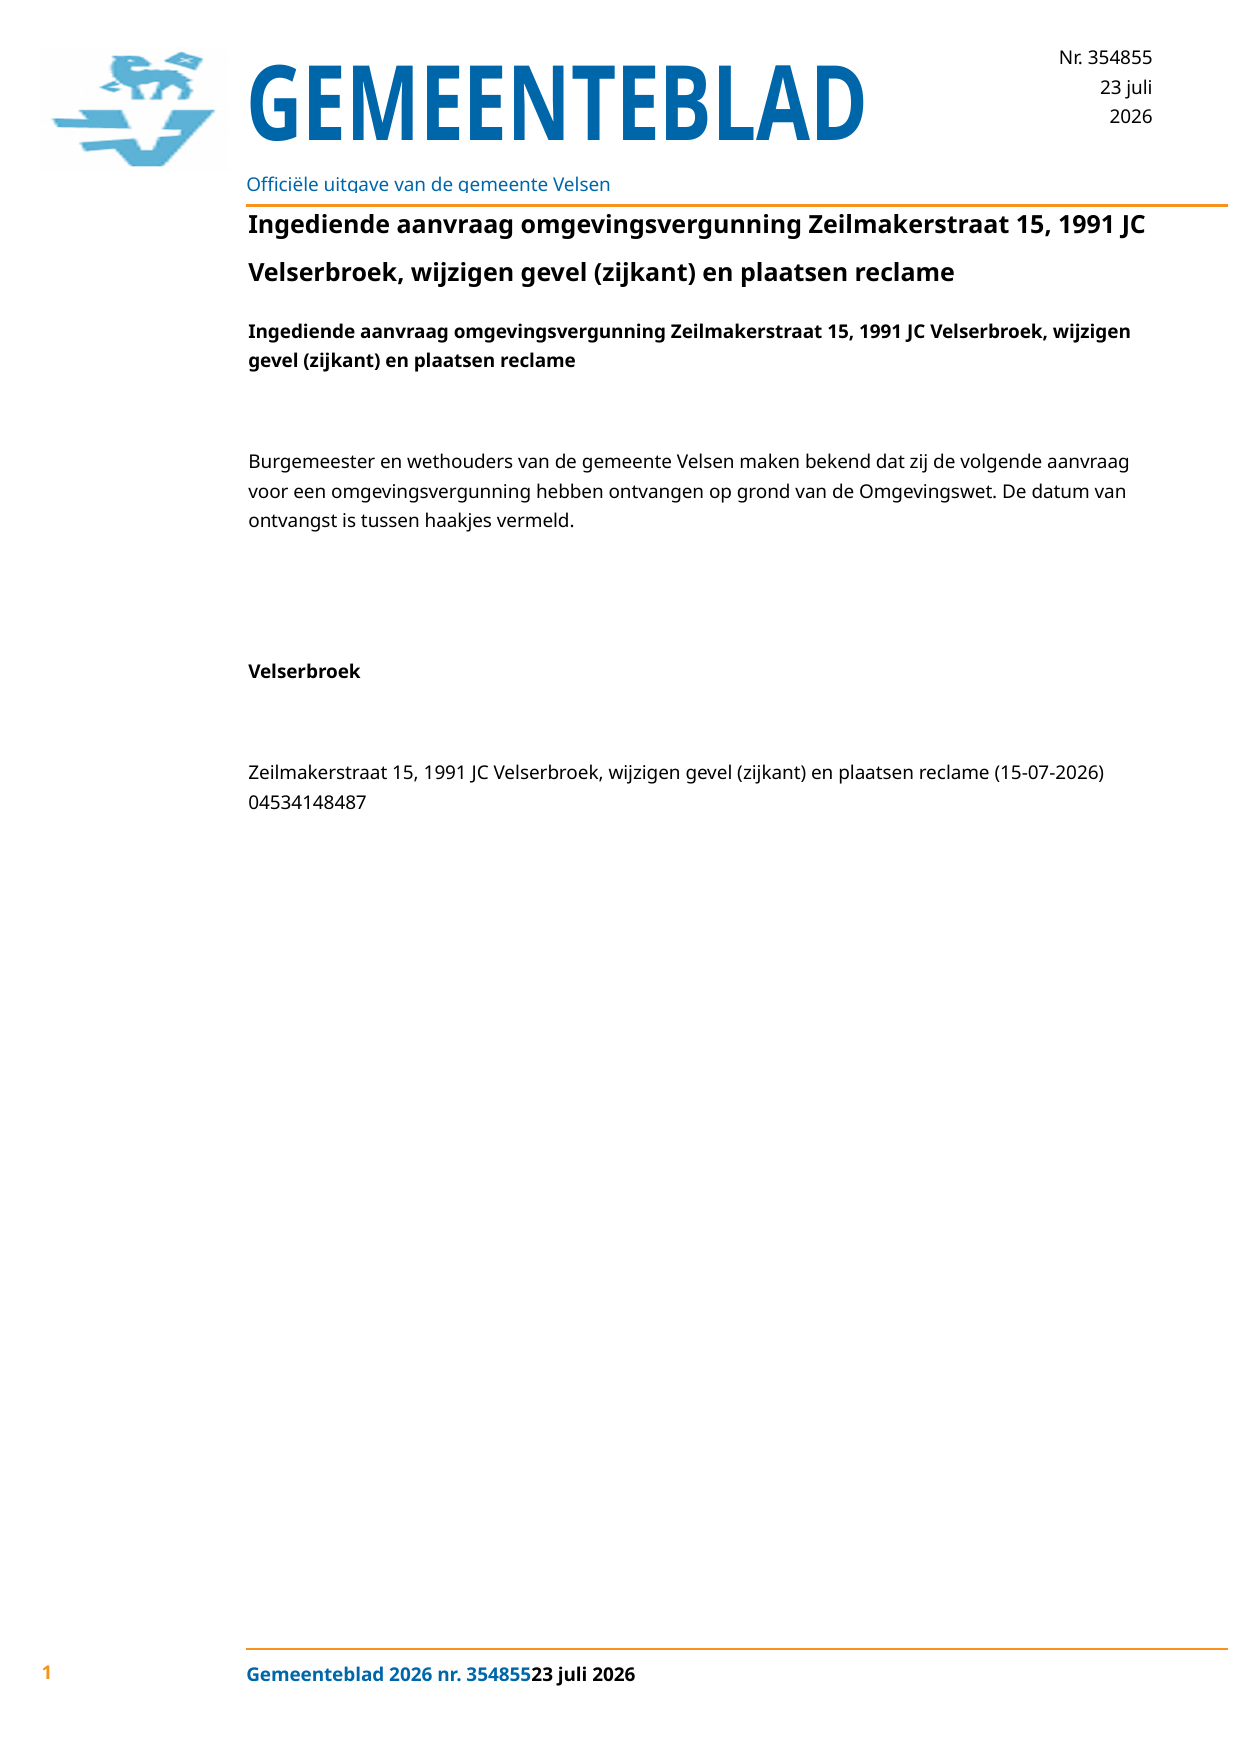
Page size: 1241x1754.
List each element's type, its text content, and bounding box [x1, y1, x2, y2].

text Zeilmakerstraat 15, 1991 JC Velserbroek, wijzigen gevel (zijkant) en plaatsen reclame (15-07-2026) 04534148487 [248, 759, 1152, 815]
text Ingediende aanvraag omgevingsvergunning Zeilmakerstraat 15, 1991 JC Velserbroek, wijzigen gevel (zijkant) en plaatsen reclame [248, 207, 1152, 288]
text Velserbroek [248, 659, 1152, 684]
text Burgemeester en wethouders van de gemeente Velsen maken bekend dat zij de volgende aanvraag voor een omgevingsvergunning hebben ontvangen op grond van de Omgevingswet. De datum van ontvangst is tussen haakjes vermeld. [248, 448, 1152, 533]
text Ingediende aanvraag omgevingsvergunning Zeilmakerstraat 15, 1991 JC Velserbroek, wijzigen gevel (zijkant) en plaatsen reclame [248, 318, 1152, 373]
picture [41, 47, 231, 172]
